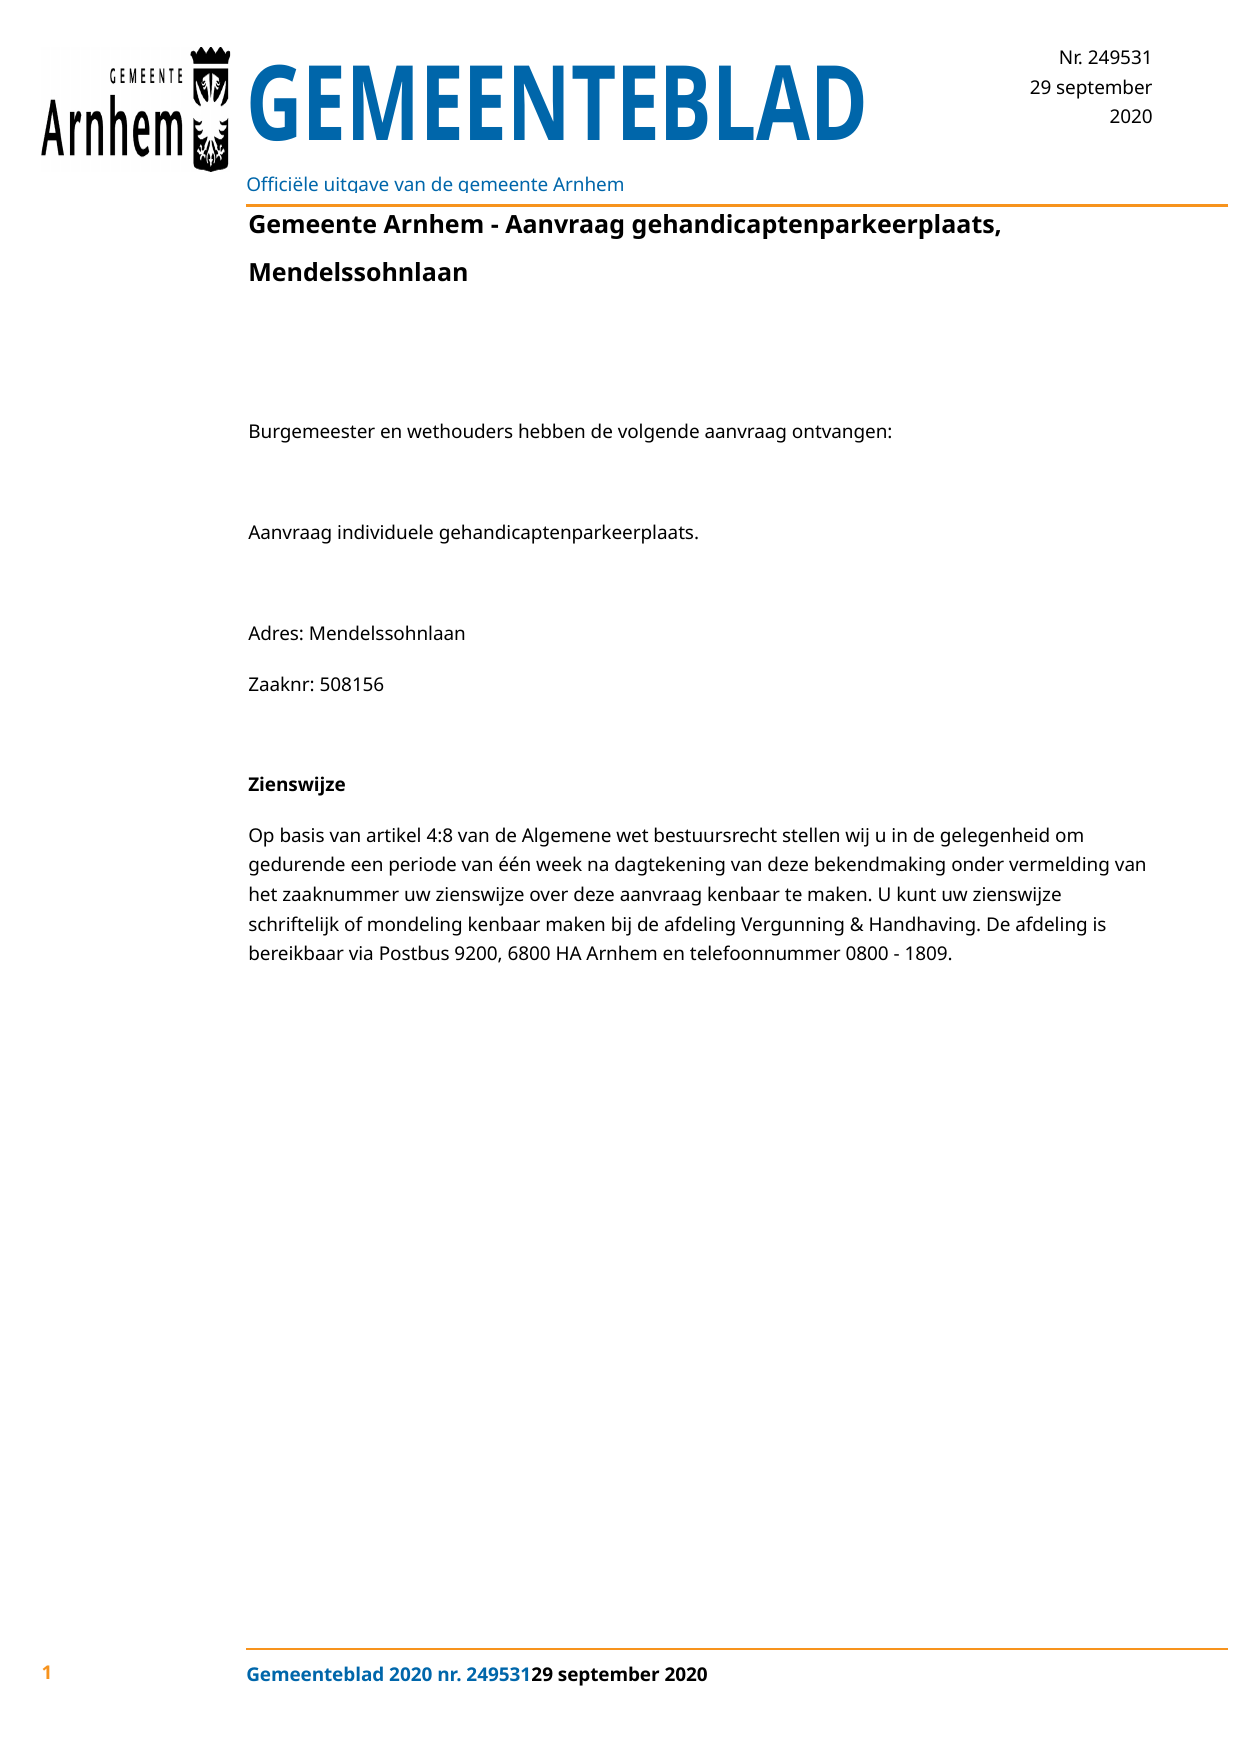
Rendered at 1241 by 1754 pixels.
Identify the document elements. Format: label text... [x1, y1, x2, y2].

picture [41, 47, 231, 172]
text Gemeente Arnhem - Aanvraag gehandicaptenparkeerplaats, Mendelssohnlaan [248, 207, 1152, 288]
text Adres: Mendelssohnlaan [248, 620, 1152, 646]
text Op basis van artikel 4:8 van de Algemene wet bestuursrecht stellen wij u in de gelegenheid om gedurende een periode van één week na dagtekening van deze bekendmaking onder vermelding van het zaaknummer uw zienswijze over deze aanvraag kenbaar te maken. U kunt uw zienswijze schriftelijk of mondeling kenbaar maken bij de afdeling Vergunning & Handhaving. De afdeling is bereikbaar via Postbus 9200, 6800 HA Arnhem en telefoonnummer 0800 - 1809. [248, 822, 1152, 966]
text Zienswijze [248, 772, 1152, 797]
text Burgemeester en wethouders hebben de volgende aanvraag ontvangen: [248, 419, 1152, 444]
text Aanvraag individuele gehandicaptenparkeerplaats. [248, 519, 1152, 545]
text Zaaknr: 508156 [248, 671, 1152, 697]
